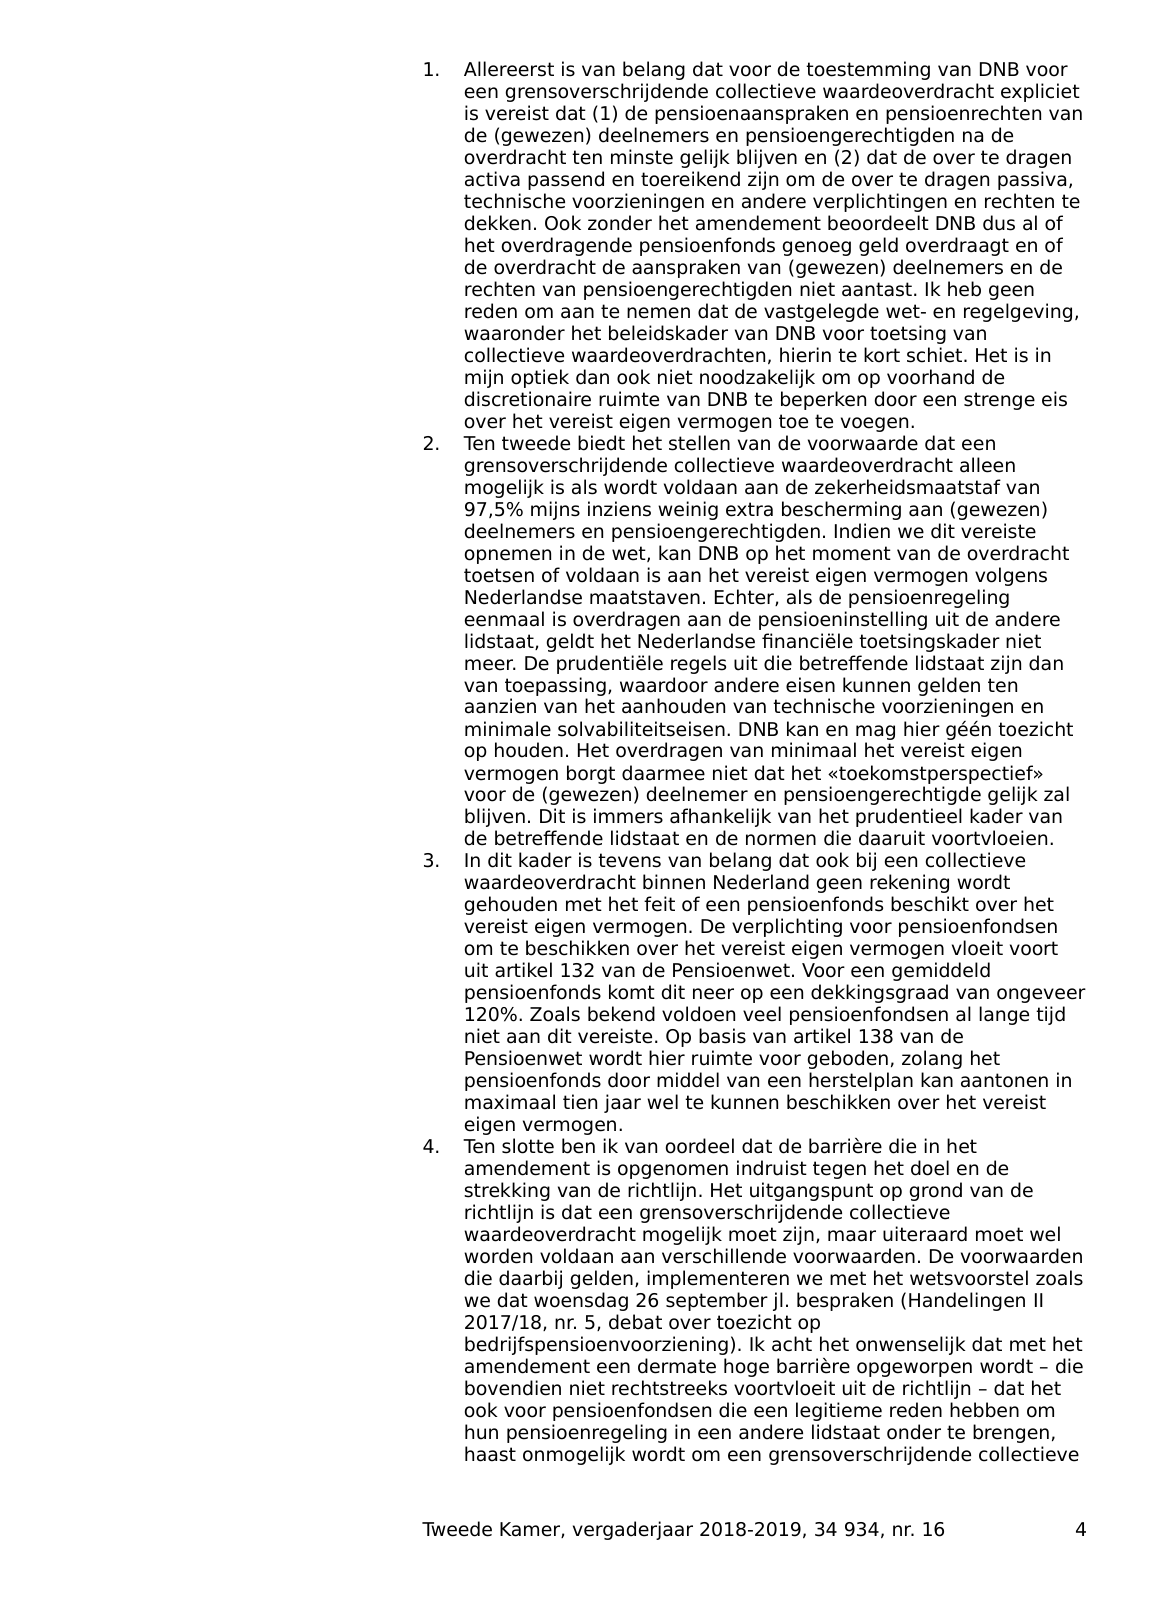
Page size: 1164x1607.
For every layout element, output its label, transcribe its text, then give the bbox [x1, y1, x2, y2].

text 1. Allereerst is van belang dat voor de toestemming van DNB voor een grensoverschrijdende collectieve waardeoverdracht expliciet is vereist dat (1) de pensioenaanspraken en pensioenrechten van de (gewezen) deelnemers en pensioengerechtigden na de overdracht ten minste gelijk blijven en (2) dat de over te dragen activa passend en toereikend zijn om de over te dragen passiva, technische voorzieningen en andere verplichtingen en rechten te dekken. Ook zonder het amendement beoordeelt DNB dus al of het overdragende pensioenfonds genoeg geld overdraagt en of de overdracht de aanspraken van (gewezen) deelnemers en de rechten van pensioengerechtigden niet aantast. Ik heb geen reden om aan te nemen dat de vastgelegde wet- en regelgeving, waaronder het beleidskader van DNB voor toetsing van collectieve waardeoverdrachten, hierin te kort schiet. Het is in mijn optiek dan ook niet noodzakelijk om op voorhand de discretionaire ruimte van DNB te beperken door een strenge eis over het vereist eigen vermogen toe te voegen. [422, 59, 1087, 433]
text 2. Ten tweede biedt het stellen van de voorwaarde dat een grensoverschrijdende collectieve waardeoverdracht alleen mogelijk is als wordt voldaan aan de zekerheidsmaatstaf van 97,5% mijns inziens weinig extra bescherming aan (gewezen) deelnemers en pensioengerechtigden. Indien we dit vereiste opnemen in de wet, kan DNB op het moment van de overdracht toetsen of voldaan is aan het vereist eigen vermogen volgens Nederlandse maatstaven. Echter, als de pensioenregeling eenmaal is overdragen aan de pensioeninstelling uit de andere lidstaat, geldt het Nederlandse financiële toetsingskader niet meer. De prudentiële regels uit die betreffende lidstaat zijn dan van toepassing, waardoor andere eisen kunnen gelden ten aanzien van het aanhouden van technische voorzieningen en minimale solvabiliteitseisen. DNB kan en mag hier géén toezicht op houden. Het overdragen van minimaal het vereist eigen vermogen borgt daarmee niet dat het «toekomstperspectief» voor de (gewezen) deelnemer en pensioengerechtigde gelijk zal blijven. Dit is immers afhankelijk van het prudentieel kader van de betreffende lidstaat en de normen die daaruit voortvloeien. [422, 433, 1087, 850]
text 3. In dit kader is tevens van belang dat ook bij een collectieve waardeoverdracht binnen Nederland geen rekening wordt gehouden met het feit of een pensioenfonds beschikt over het vereist eigen vermogen. De verplichting voor pensioenfondsen om te beschikken over het vereist eigen vermogen vloeit voort uit artikel 132 van de Pensioenwet. Voor een gemiddeld pensioenfonds komt dit neer op een dekkingsgraad van ongeveer 120%. Zoals bekend voldoen veel pensioenfondsen al lange tijd niet aan dit vereiste. Op basis van artikel 138 van de Pensioenwet wordt hier ruimte voor geboden, zolang het pensioenfonds door middel van een herstelplan kan aantonen in maximaal tien jaar wel te kunnen beschikken over het vereist eigen vermogen. [422, 850, 1087, 1136]
text 4. Ten slotte ben ik van oordeel dat de barrière die in het amendement is opgenomen indruist tegen het doel en de strekking van de richtlijn. Het uitgangspunt op grond van de richtlijn is dat een grensoverschrijdende collectieve waardeoverdracht mogelijk moet zijn, maar uiteraard moet wel worden voldaan aan verschillende voorwaarden. De voorwaarden die daarbij gelden, implementeren we met het wetsvoorstel zoals we dat woensdag 26 september jl. bespraken (Handelingen II 2017/18, nr. 5, debat over toezicht op bedrijfspensioenvoorziening). Ik acht het onwenselijk dat met het amendement een dermate hoge barrière opgeworpen wordt – die bovendien niet rechtstreeks voortvloeit uit de richtlijn – dat het ook voor pensioenfondsen die een legitieme reden hebben om hun pensioenregeling in een andere lidstaat onder te brengen, haast onmogelijk wordt om een grensoverschrijdende collectieve [422, 1136, 1087, 1466]
